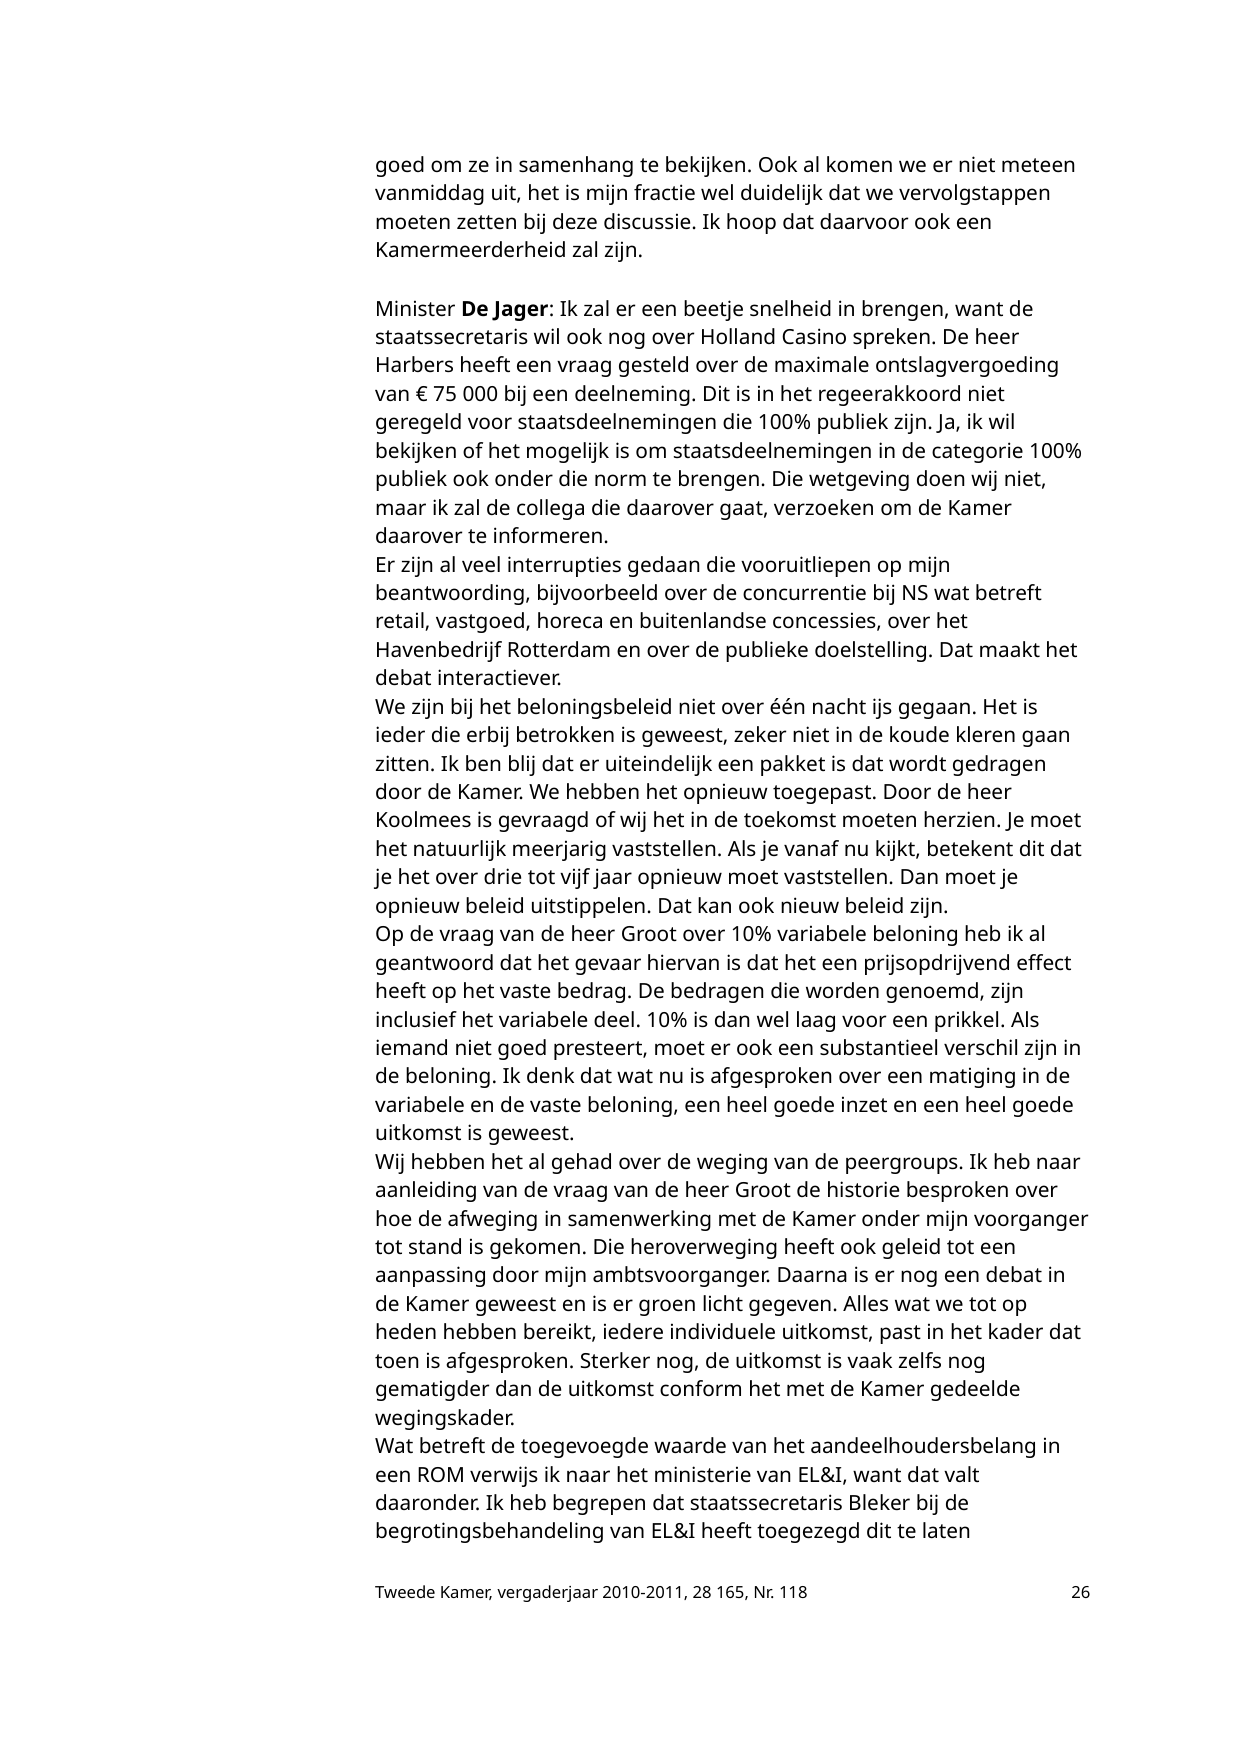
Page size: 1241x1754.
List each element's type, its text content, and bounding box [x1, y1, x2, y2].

text We zijn bij het beloningsbeleid niet over één nacht ijs gegaan. Het is ieder die erbij betrokken is geweest, zeker niet in de koude kleren gaan zitten. Ik ben blij dat er uiteindelijk een pakket is dat wordt gedragen door de Kamer. We hebben het opnieuw toegepast. Door de heer Koolmees is gevraagd of wij het in de toekomst moeten herzien. Je moet het natuurlijk meerjarig vaststellen. Als je vanaf nu kijkt, betekent dit dat je het over drie tot vijf jaar opnieuw moet vaststellen. Dan moet je opnieuw beleid uitstippelen. Dat kan ook nieuw beleid zijn. [375, 692, 1090, 919]
text Wat betreft de toegevoegde waarde van het aandeelhoudersbelang in een ROM verwijs ik naar het ministerie van EL&I, want dat valt daaronder. Ik heb begrepen dat staatssecretaris Bleker bij de begrotingsbehandeling van EL&I heeft toegezegd dit te laten [375, 1431, 1090, 1545]
text Op de vraag van de heer Groot over 10% variabele beloning heb ik al geantwoord dat het gevaar hiervan is dat het een prijsopdrijvend effect heeft op het vaste bedrag. De bedragen die worden genoemd, zijn inclusief het variabele deel. 10% is dan wel laag voor een prikkel. Als iemand niet goed presteert, moet er ook een substantieel verschil zijn in de beloning. Ik denk dat wat nu is afgesproken over een matiging in de variabele en de vaste beloning, een heel goede inzet en een heel goede uitkomst is geweest. [375, 919, 1090, 1147]
text Minister De Jager: Ik zal er een beetje snelheid in brengen, want de staatssecretaris wil ook nog over Holland Casino spreken. De heer Harbers heeft een vraag gesteld over de maximale ontslagvergoeding van € 75 000 bij een deelneming. Dit is in het regeerakkoord niet geregeld voor staatsdeelnemingen die 100% publiek zijn. Ja, ik wil bekijken of het mogelijk is om staatsdeelnemingen in de categorie 100% publiek ook onder die norm te brengen. Die wetgeving doen wij niet, maar ik zal de collega die daarover gaat, verzoeken om de Kamer daarover te informeren. [375, 294, 1090, 550]
text Wij hebben het al gehad over de weging van de peergroups. Ik heb naar aanleiding van de vraag van de heer Groot de historie besproken over hoe de afweging in samenwerking met de Kamer onder mijn voorganger tot stand is gekomen. Die heroverweging heeft ook geleid tot een aanpassing door mijn ambtsvoorganger. Daarna is er nog een debat in de Kamer geweest en is er groen licht gegeven. Alles wat we tot op heden hebben bereikt, iedere individuele uitkomst, past in het kader dat toen is afgesproken. Sterker nog, de uitkomst is vaak zelfs nog gematigder dan de uitkomst conform het met de Kamer gedeelde wegingskader. [375, 1147, 1090, 1431]
text Er zijn al veel interrupties gedaan die vooruitliepen op mijn beantwoording, bijvoorbeeld over de concurrentie bij NS wat betreft retail, vastgoed, horeca en buitenlandse concessies, over het Havenbedrijf Rotterdam en over de publieke doelstelling. Dat maakt het debat interactiever. [375, 550, 1090, 692]
text goed om ze in samenhang te bekijken. Ook al komen we er niet meteen vanmiddag uit, het is mijn fractie wel duidelijk dat we vervolgstappen moeten zetten bij deze discussie. Ik hoop dat daarvoor ook een Kamermeerderheid zal zijn. [375, 150, 1090, 264]
